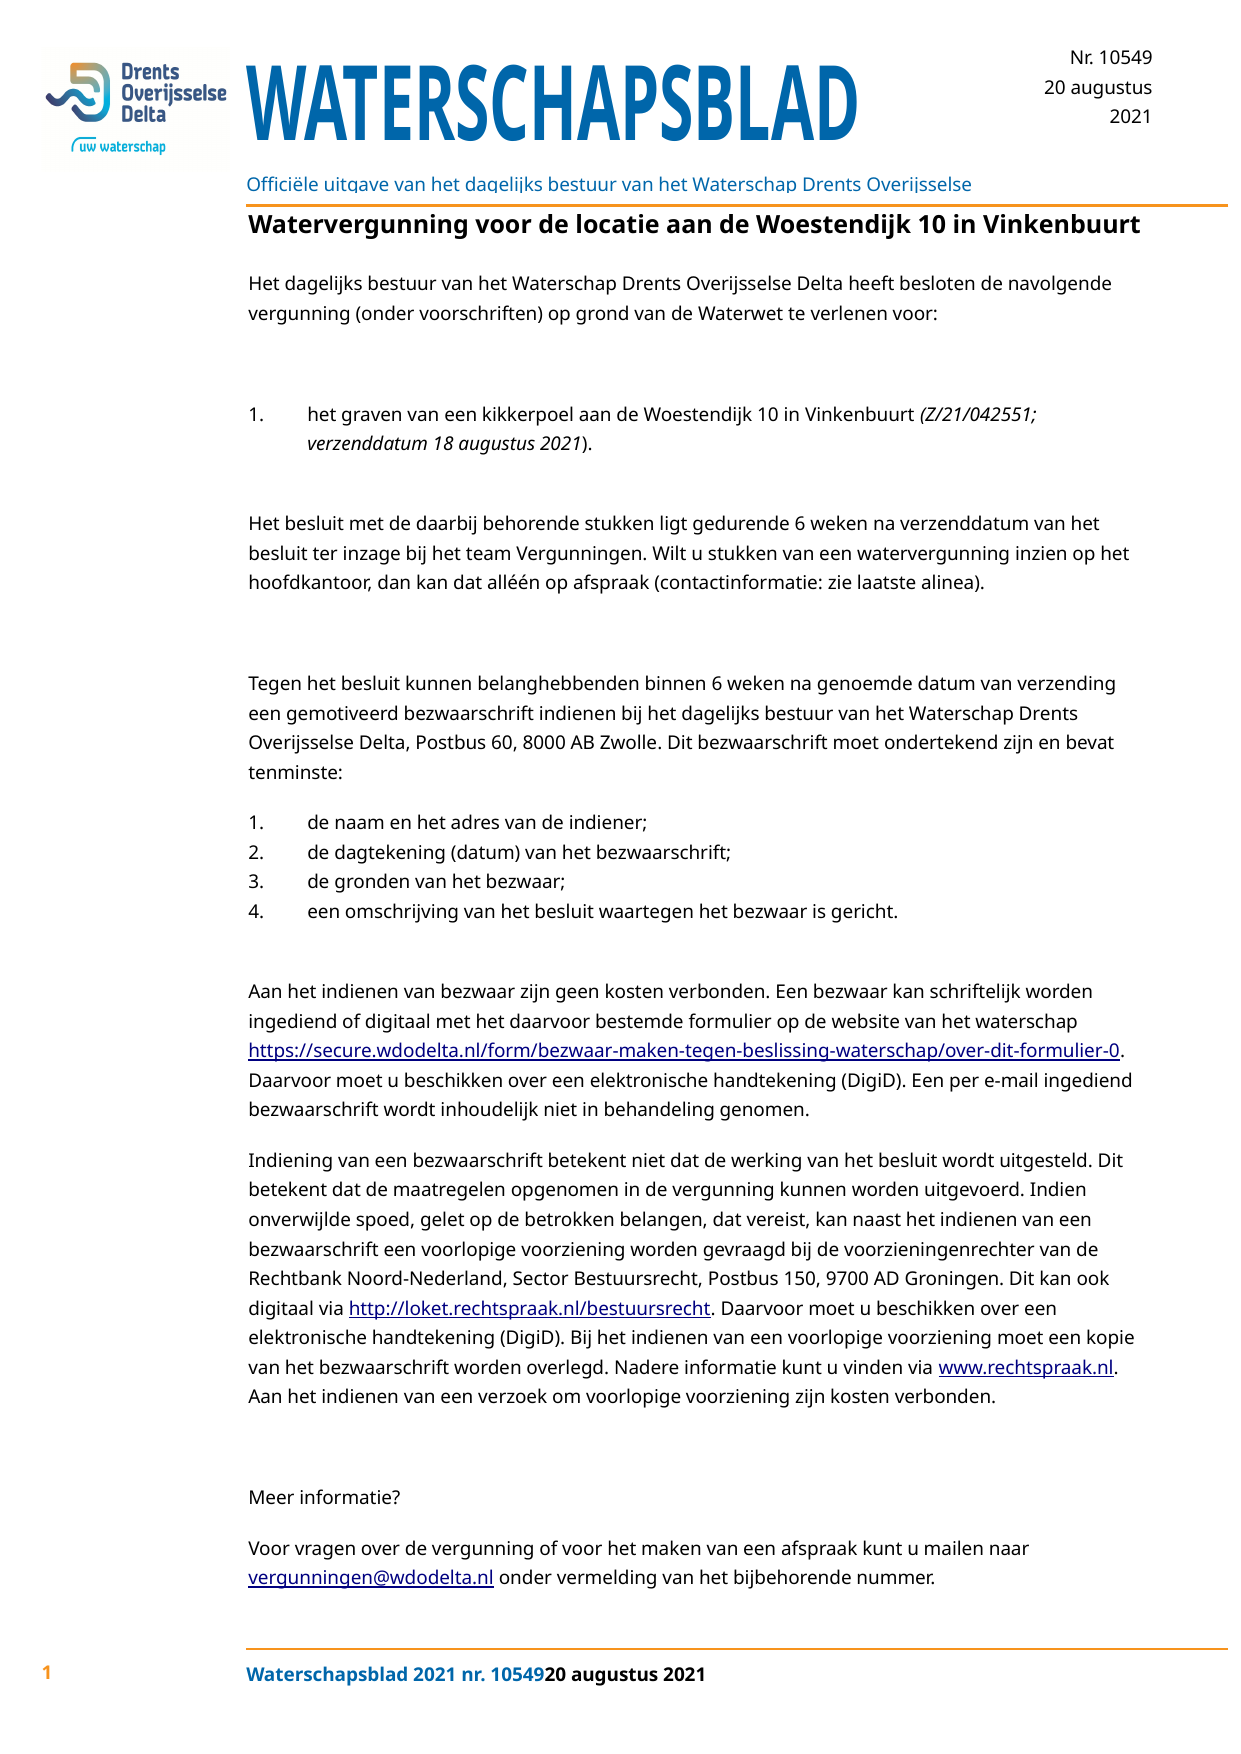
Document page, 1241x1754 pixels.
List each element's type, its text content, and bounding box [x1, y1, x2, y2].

list een omschrijving van het besluit waartegen het bezwaar is gericht. [248, 898, 1152, 924]
text Tegen het besluit kunnen belanghebbenden binnen 6 weken na genoemde datum van verzending een gemotiveerd bezwaarschrift indienen bij het dagelijks bestuur van het Waterschap Drents Overijsselse Delta, Postbus 60, 8000 AB Zwolle. Dit bezwaarschrift moet ondertekend zijn en bevat tenminste: [248, 670, 1152, 785]
text Meer informatie? [248, 1484, 1152, 1510]
text Indiening van een bezwaarschrift betekent niet dat de werking van het besluit wordt uitgesteld. Dit betekent dat de maatregelen opgenomen in de vergunning kunnen worden uitgevoerd. Indien onverwijlde spoed, gelet op de betrokken belangen, dat vereist, kan naast het indienen van een bezwaarschrift een voorlopige voorziening worden gevraagd bij de voorzieningenrechter van de Rechtbank Noord-Nederland, Sector Bestuursrecht, Postbus 150, 9700 AD Groningen. Dit kan ook digitaal via http://loket.rechtspraak.nl/bestuursrecht. Daarvoor moet u beschikken over een elektronische handtekening (DigiD). Bij het indienen van een voorlopige voorziening moet een kopie van het bezwaarschrift worden overlegd. Nadere informatie kunt u vinden via www.rechtspraak.nl. Aan het indienen van een verzoek om voorlopige voorziening zijn kosten verbonden. [248, 1147, 1152, 1409]
list de naam en het adres van de indiener; [248, 809, 1152, 835]
text Het dagelijks bestuur van het Waterschap Drents Overijsselse Delta heeft besloten de navolgende vergunning (onder voorschriften) op grond van de Waterwet te verlenen voor: [248, 270, 1152, 326]
list de dagtekening (datum) van het bezwaarschrift; [248, 839, 1152, 865]
text Watervergunning voor de locatie aan de Woestendijk 10 in Vinkenbuurt [248, 207, 1152, 241]
text Aan het indienen van bezwaar zijn geen kosten verbonden. Een bezwaar kan schriftelijk worden ingediend of digitaal met het daarvoor bestemde formulier op de website van het waterschap https://secure.wdodelta.nl/form/bezwaar-maken-tegen-beslissing-waterschap/over-dit-formulier-0. Daarvoor moet u beschikken over een elektronische handtekening (DigiD). Een per e-mail ingediend bezwaarschrift wordt inhoudelijk niet in behandeling genomen. [248, 978, 1152, 1122]
text Voor vragen over de vergunning of voor het maken van een afspraak kunt u mailen naar vergunningen@wdodelta.nl onder vermelding van het bijbehorende nummer. [248, 1535, 1152, 1590]
list de gronden van het bezwaar; [248, 869, 1152, 894]
text Het besluit met de daarbij behorende stukken ligt gedurende 6 weken na verzenddatum van het besluit ter inzage bij het team Vergunningen. Wilt u stukken van een watervergunning inzien op het hoofdkantoor, dan kan dat alléén op afspraak (contactinformatie: zie laatste alinea). [248, 510, 1152, 595]
picture [41, 47, 231, 172]
list het graven van een kikkerpoel aan de Woestendijk 10 in Vinkenbuurt (Z/21/042551; verzenddatum 18 augustus 2021). [248, 401, 1152, 456]
